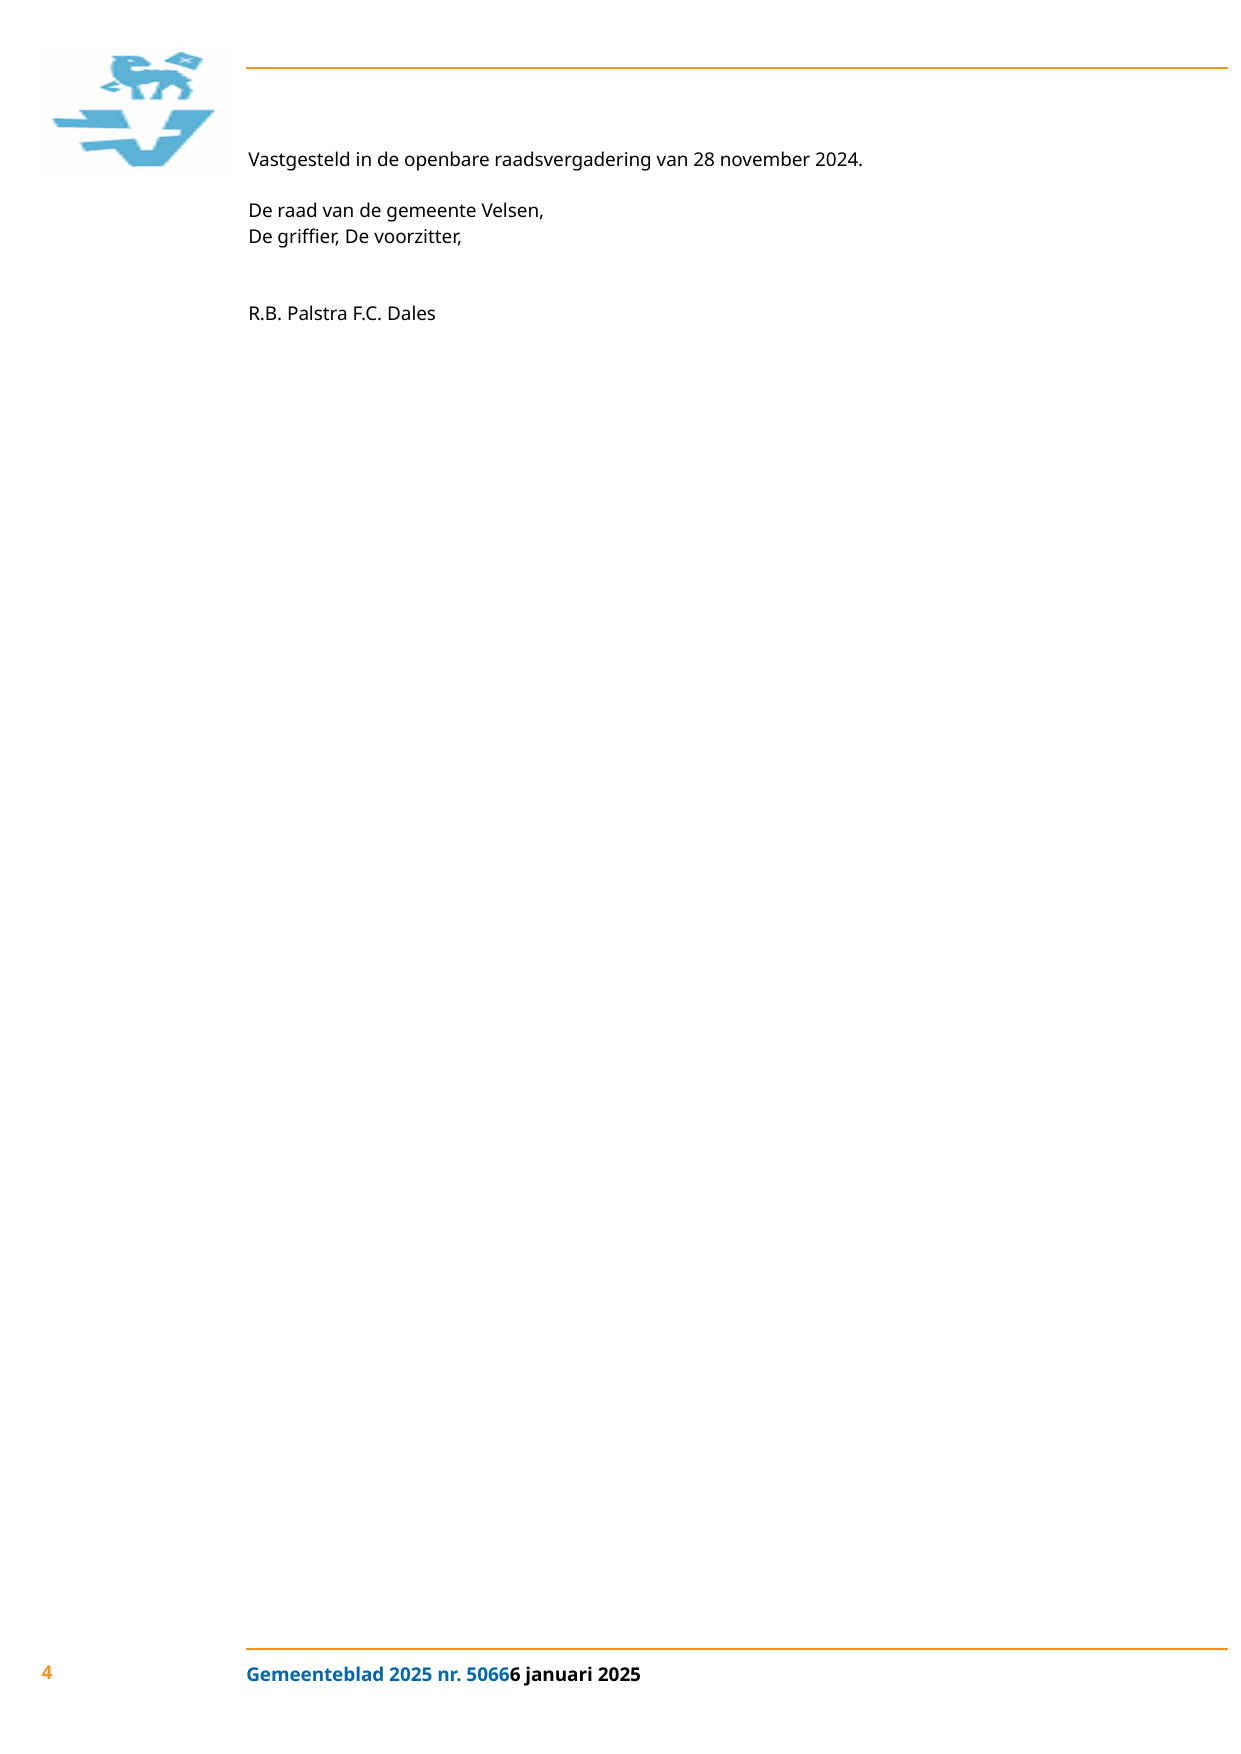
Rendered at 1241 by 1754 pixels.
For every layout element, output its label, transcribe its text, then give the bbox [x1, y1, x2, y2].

text De griffier, De voorzitter, [248, 223, 1152, 249]
text De raad van de gemeente Velsen, [248, 198, 1152, 223]
picture [41, 47, 231, 172]
text R.B. Palstra F.C. Dales [248, 301, 1152, 326]
text Vastgesteld in de openbare raadsvergadering van 28 november 2024. [248, 146, 1152, 172]
